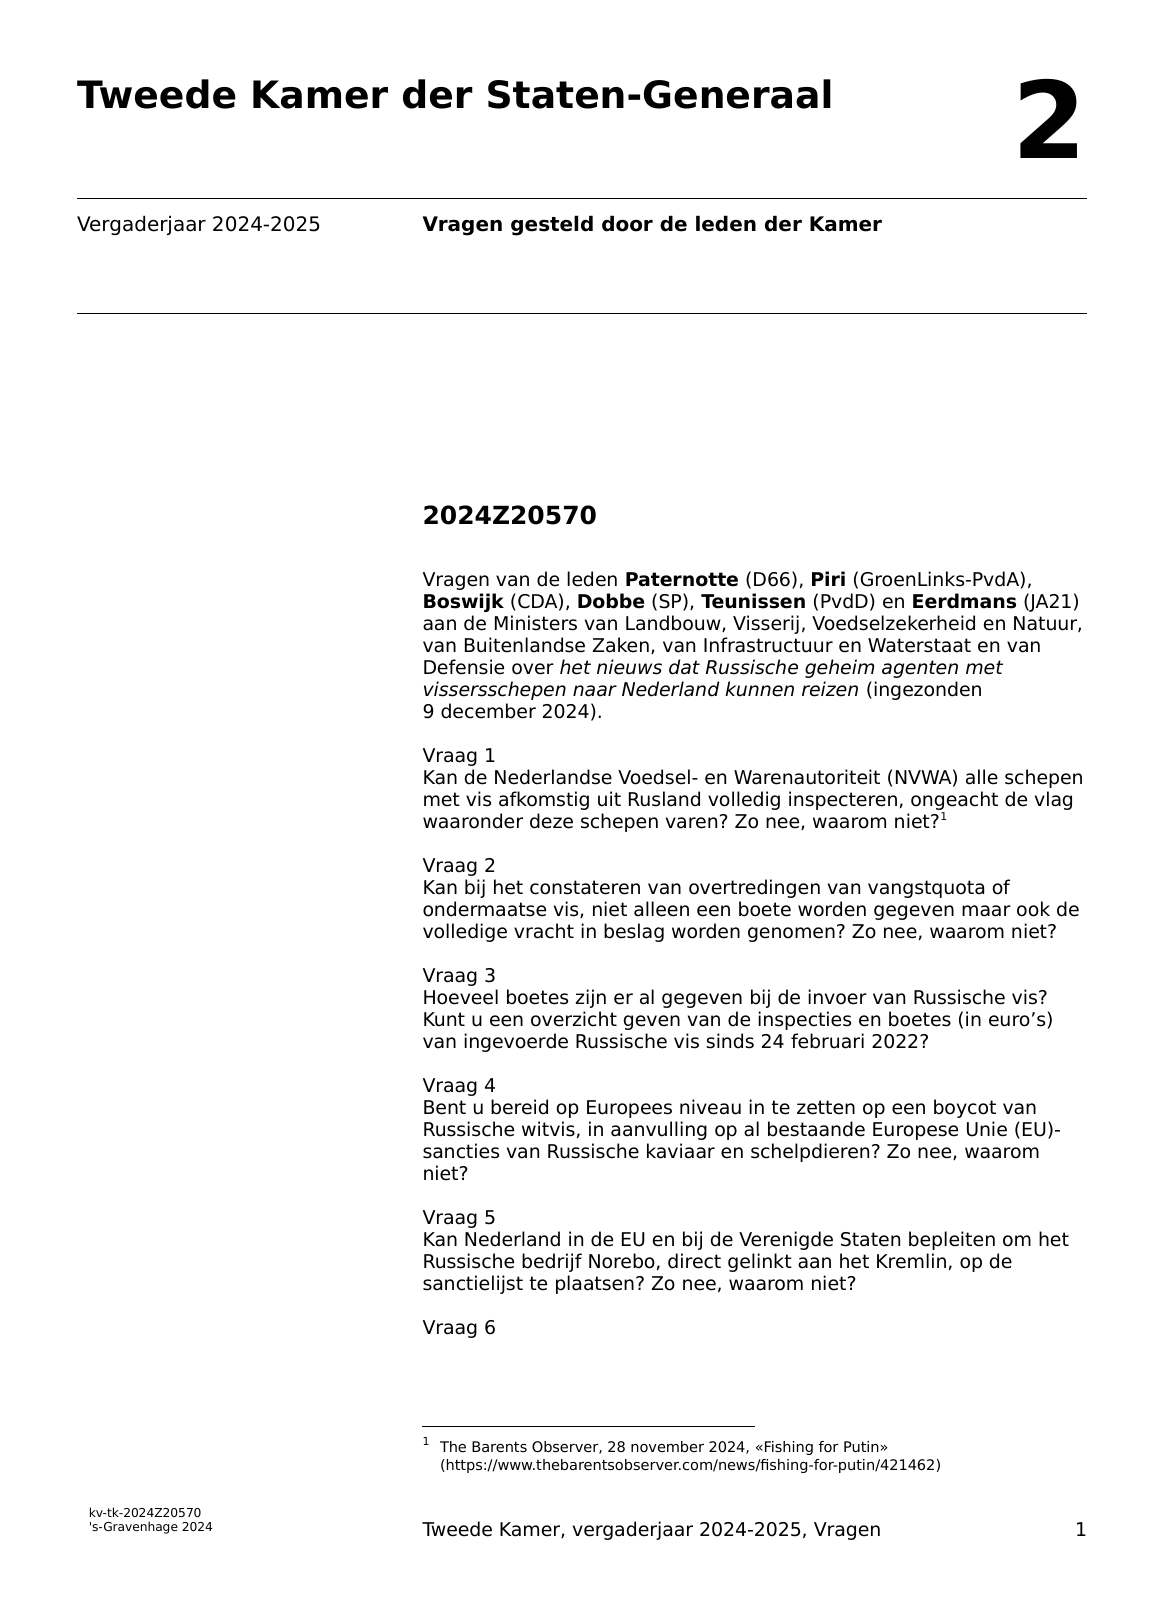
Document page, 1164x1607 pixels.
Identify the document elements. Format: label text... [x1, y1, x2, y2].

text 2024Z20570 [422, 501, 1087, 531]
text Bent u bereid op Europees niveau in te zetten op een boycot van Russische witvis, in aanvulling op al bestaande Europese Unie (EU)-sancties van Russische kaviaar en schelpdieren? Zo nee, waarom niet? [422, 1097, 1087, 1185]
text Vraag 6 [422, 1317, 1087, 1339]
text Kan de Nederlandse Voedsel- en Warenautoriteit (NVWA) alle schepen met vis afkomstig uit Rusland volledig inspecteren, ongeacht de vlag waaronder deze schepen varen? Zo nee, waarom niet? [422, 767, 1087, 833]
text The Barents Observer, 28 november 2024, «Fishing for Putin» (https://www.thebarentsobserver.com/news/fishing-for-putin/421462) [422, 1435, 1087, 1474]
table_cell Vergaderjaar 2024-2025 [77, 199, 422, 313]
text kv-tk-2024Z20570 [88, 1506, 323, 1520]
table_cell Vragen gesteld door de leden der Kamer [422, 199, 1087, 313]
text Vraag 4 [422, 1075, 1087, 1097]
text Vragen van de leden Paternotte (D66), Piri (GroenLinks-PvdA), Boswijk (CDA), Dobbe (SP), Teunissen (PvdD) en Eerdmans (JA21) aan de Ministers van Landbouw, Visserij, Voedselzekerheid en Natuur, van Buitenlandse Zaken, van Infrastructuur en Waterstaat en van Defensie over het nieuws dat Russische geheim agenten met vissersschepen naar Nederland kunnen reizen (ingezonden 9 december 2024). [422, 569, 1087, 723]
text Hoeveel boetes zijn er al gegeven bij de invoer van Russische vis? Kunt u een overzicht geven van de inspecties en boetes (in euro’s) van ingevoerde Russische vis sinds 24 februari 2022? [422, 987, 1087, 1053]
text Vraag 3 [422, 965, 1087, 987]
text Vraag 5 [422, 1207, 1087, 1229]
text Kan bij het constateren van overtredingen van vangstquota of ondermaatse vis, niet alleen een boete worden gegeven maar ook de volledige vracht in beslag worden genomen? Zo nee, waarom niet? [422, 877, 1087, 943]
text 's-Gravenhage 2024 [88, 1520, 323, 1534]
table_header 2 [886, 59, 1087, 198]
text Vraag 1 [422, 745, 1087, 767]
text Kan Nederland in de EU en bij de Verenigde Staten bepleiten om het Russische bedrijf Norebo, direct gelinkt aan het Kremlin, op de sanctielijst te plaatsen? Zo nee, waarom niet? [422, 1229, 1087, 1295]
text Vraag 2 [422, 855, 1087, 877]
table_header Tweede Kamer der Staten-Generaal [77, 59, 886, 198]
